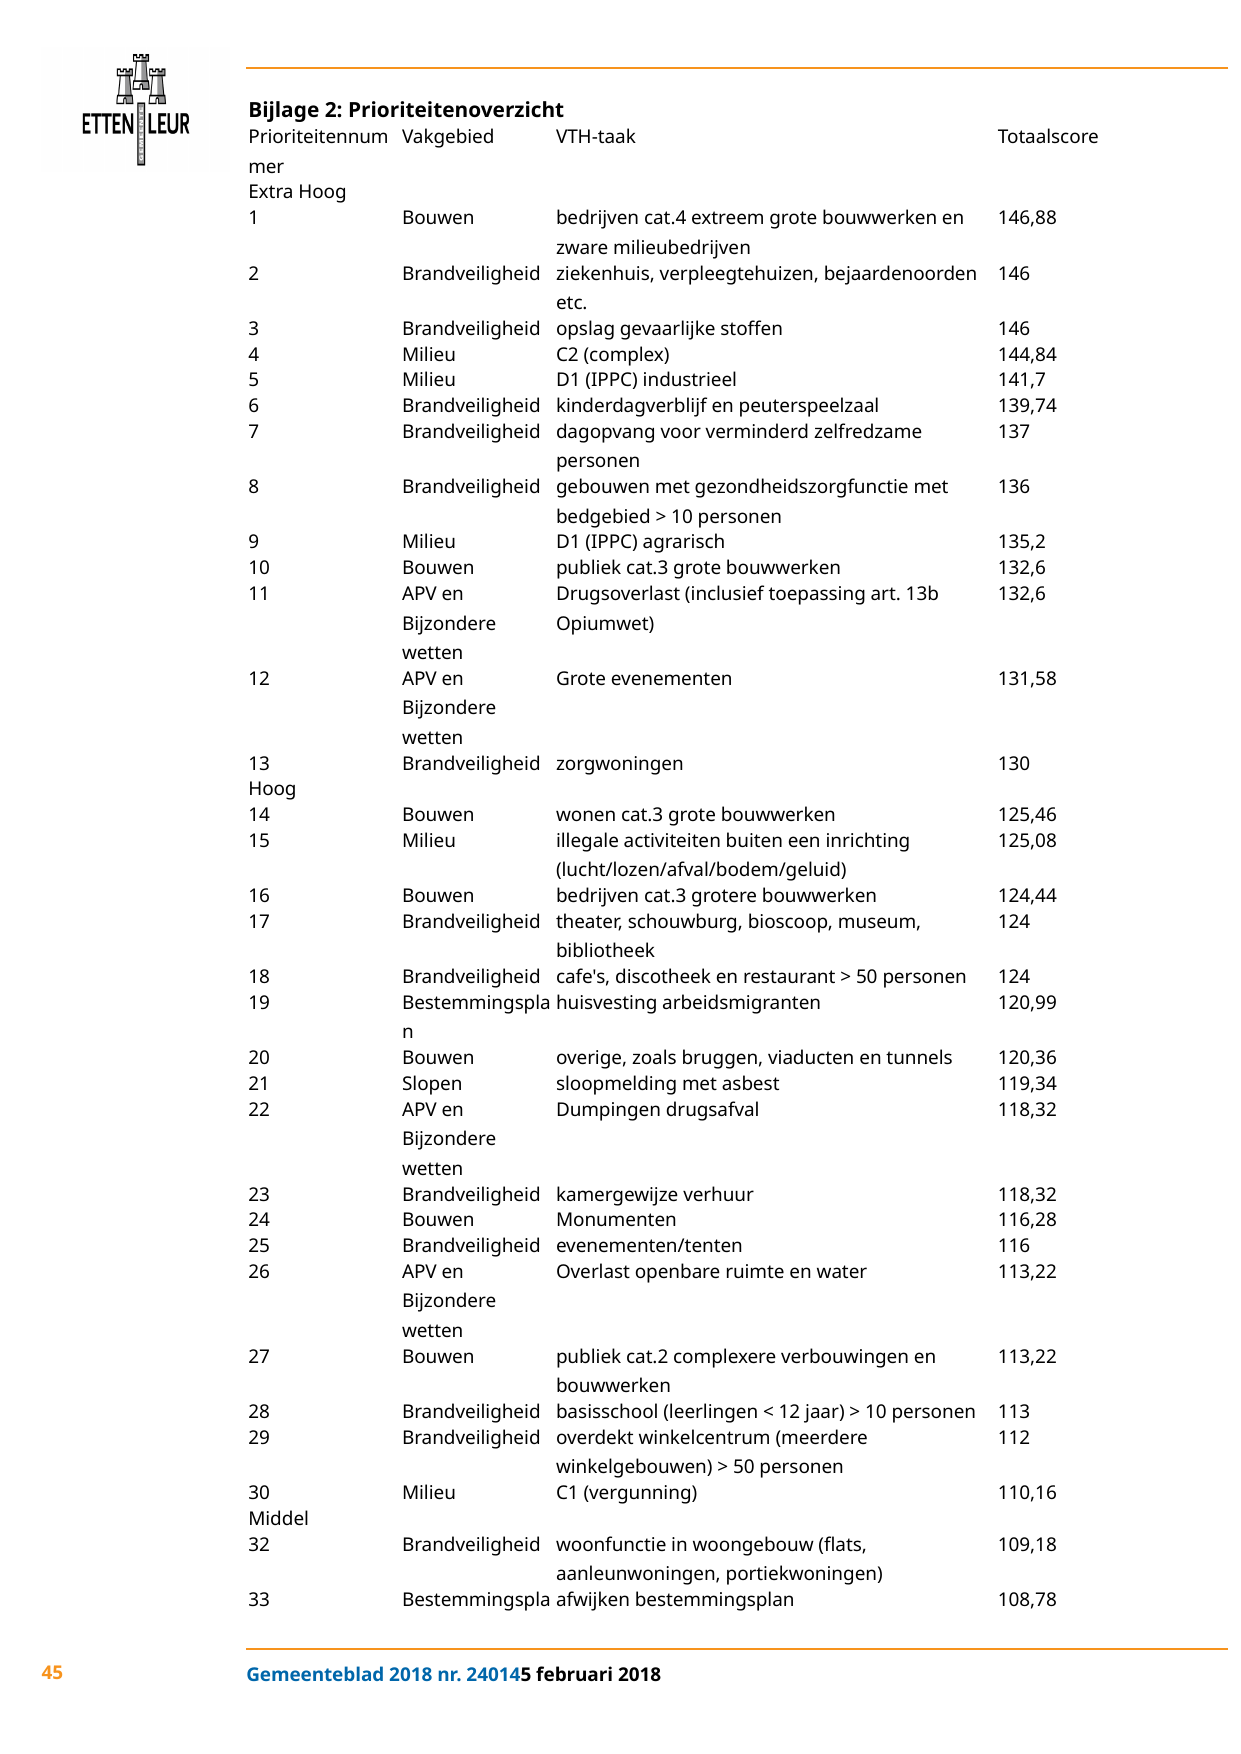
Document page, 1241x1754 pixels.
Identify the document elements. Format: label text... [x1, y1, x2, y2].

table_cell Bestemmingsplan [402, 989, 556, 1044]
table_cell 118,32 [998, 1096, 1152, 1181]
table_cell 11 [248, 580, 402, 665]
table_cell huisvesting arbeidsmigranten [556, 989, 998, 1044]
table_cell 23 [248, 1181, 402, 1207]
table_cell 12 [248, 665, 402, 750]
table_cell Bouwen [402, 801, 556, 827]
table_cell dagopvang voor verminderd zelfredzame personen [556, 418, 998, 473]
table_cell Bestemmingspla [402, 1586, 556, 1612]
table_cell overige, zoals bruggen, viaducten en tunnels [556, 1045, 998, 1070]
table_cell 27 [248, 1343, 402, 1398]
table_cell bedrijven cat.4 extreem grote bouwwerken en zware milieubedrijven [556, 205, 998, 260]
table_cell D1 (IPPC) industrieel [556, 367, 998, 392]
table_cell APV en Bijzondere wetten [402, 1258, 556, 1343]
table_cell overdekt winkelcentrum (meerdere winkelgebouwen) > 50 personen [556, 1424, 998, 1479]
table_cell 24 [248, 1207, 402, 1232]
table_cell 146 [998, 315, 1152, 341]
table_cell 19 [248, 989, 402, 1044]
table_cell woonfunctie in woongebouw (flats, aanleunwoningen, portiekwoningen) [556, 1531, 998, 1586]
table_cell C2 (complex) [556, 341, 998, 367]
table_header Totaalscore [998, 124, 1152, 179]
table_cell Middel [248, 1505, 1152, 1531]
table_cell publiek cat.2 complexere verbouwingen en bouwwerken [556, 1343, 998, 1398]
table_header VTH-taak [556, 124, 998, 179]
table_cell 118,32 [998, 1181, 1152, 1207]
table_cell 120,99 [998, 989, 1152, 1044]
table_cell 2 [248, 260, 402, 315]
table_cell 135,2 [998, 529, 1152, 554]
table_cell Milieu [402, 1479, 556, 1505]
table_cell evenementen/tenten [556, 1232, 998, 1258]
table_cell Bouwen [402, 1343, 556, 1398]
table_cell 109,18 [998, 1531, 1152, 1586]
table_cell Slopen [402, 1070, 556, 1096]
table_cell 21 [248, 1070, 402, 1096]
table_cell 9 [248, 529, 402, 554]
table_cell APV en Bijzondere wetten [402, 665, 556, 750]
table_cell 110,16 [998, 1479, 1152, 1505]
table_cell 124 [998, 964, 1152, 989]
table_cell ziekenhuis, verpleegtehuizen, bejaardenoorden etc. [556, 260, 998, 315]
table_cell afwijken bestemmingsplan [556, 1586, 998, 1612]
table_cell Brandveiligheid [402, 964, 556, 989]
table_cell Brandveiligheid [402, 1531, 556, 1586]
table_cell 33 [248, 1586, 402, 1612]
table_cell zorgwoningen [556, 750, 998, 776]
table_cell bedrijven cat.3 grotere bouwwerken [556, 883, 998, 908]
table_cell 113 [998, 1398, 1152, 1424]
table_cell 125,08 [998, 827, 1152, 882]
picture [41, 47, 231, 172]
table_cell Brandveiligheid [402, 750, 556, 776]
table_cell 146,88 [998, 205, 1152, 260]
table_cell 141,7 [998, 367, 1152, 392]
table_cell 17 [248, 908, 402, 963]
table_cell basisschool (leerlingen < 12 jaar) > 10 personen [556, 1398, 998, 1424]
table_cell 29 [248, 1424, 402, 1479]
table_cell 5 [248, 367, 402, 392]
table_cell Bouwen [402, 1207, 556, 1232]
table_cell Bouwen [402, 554, 556, 580]
table_cell 144,84 [998, 341, 1152, 367]
table_cell Milieu [402, 827, 556, 882]
table_cell C1 (vergunning) [556, 1479, 998, 1505]
table_cell theater, schouwburg, bioscoop, museum, bibliotheek [556, 908, 998, 963]
table_cell 125,46 [998, 801, 1152, 827]
table_cell 146 [998, 260, 1152, 315]
table_cell Dumpingen drugsafval [556, 1096, 998, 1181]
table_cell Grote evenementen [556, 665, 998, 750]
table_cell 26 [248, 1258, 402, 1343]
table_cell kamergewijze verhuur [556, 1181, 998, 1207]
table_cell 16 [248, 883, 402, 908]
table_cell Brandveiligheid [402, 418, 556, 473]
table_cell 119,34 [998, 1070, 1152, 1096]
table_cell illegale activiteiten buiten een inrichting (lucht/lozen/afval/bodem/geluid) [556, 827, 998, 882]
text Bijlage 2: Prioriteitenoverzicht [248, 95, 1152, 123]
table_cell 116,28 [998, 1207, 1152, 1232]
table_cell 131,58 [998, 665, 1152, 750]
table_cell 132,6 [998, 580, 1152, 665]
table_cell D1 (IPPC) agrarisch [556, 529, 998, 554]
table_cell Milieu [402, 367, 556, 392]
table_cell 130 [998, 750, 1152, 776]
table_cell Bouwen [402, 1045, 556, 1070]
table_cell 132,6 [998, 554, 1152, 580]
table_cell 136 [998, 473, 1152, 529]
table_cell 10 [248, 554, 402, 580]
table_cell Extra Hoog [248, 179, 1152, 204]
table_cell Brandveiligheid [402, 1398, 556, 1424]
table_cell Monumenten [556, 1207, 998, 1232]
table_cell Overlast openbare ruimte en water [556, 1258, 998, 1343]
table_header Prioriteitennummer [248, 124, 402, 179]
table_cell 137 [998, 418, 1152, 473]
table_cell Brandveiligheid [402, 1181, 556, 1207]
table_cell Brandveiligheid [402, 908, 556, 963]
table_cell opslag gevaarlijke stoffen [556, 315, 998, 341]
table_cell Brandveiligheid [402, 1424, 556, 1479]
table_cell 20 [248, 1045, 402, 1070]
table_cell Brandveiligheid [402, 260, 556, 315]
table_cell Brandveiligheid [402, 315, 556, 341]
table_cell 25 [248, 1232, 402, 1258]
table_cell 32 [248, 1531, 402, 1586]
table_cell 15 [248, 827, 402, 882]
table_cell 8 [248, 473, 402, 529]
table_cell 30 [248, 1479, 402, 1505]
table_cell APV en Bijzondere wetten [402, 580, 556, 665]
table_cell Brandveiligheid [402, 473, 556, 529]
table_cell Drugsoverlast (inclusief toepassing art. 13b Opiumwet) [556, 580, 998, 665]
table_cell Hoog [248, 776, 1152, 801]
table_cell wonen cat.3 grote bouwwerken [556, 801, 998, 827]
table_cell 113,22 [998, 1258, 1152, 1343]
table_cell 13 [248, 750, 402, 776]
table_cell 124,44 [998, 883, 1152, 908]
table_cell 113,22 [998, 1343, 1152, 1398]
table_cell Brandveiligheid [402, 1232, 556, 1258]
table_cell 124 [998, 908, 1152, 963]
table_cell 6 [248, 392, 402, 418]
table_cell Milieu [402, 341, 556, 367]
table_cell Bouwen [402, 205, 556, 260]
table_cell 1 [248, 205, 402, 260]
table_header Vakgebied [402, 124, 556, 179]
table_cell 18 [248, 964, 402, 989]
table_cell 112 [998, 1424, 1152, 1479]
table_cell Milieu [402, 529, 556, 554]
table_cell 4 [248, 341, 402, 367]
table_cell Bouwen [402, 883, 556, 908]
table_cell 14 [248, 801, 402, 827]
table_cell 7 [248, 418, 402, 473]
table_cell kinderdagverblijf en peuterspeelzaal [556, 392, 998, 418]
table_cell sloopmelding met asbest [556, 1070, 998, 1096]
table_cell 120,36 [998, 1045, 1152, 1070]
table_cell 108,78 [998, 1586, 1152, 1612]
table_cell 116 [998, 1232, 1152, 1258]
table_cell 139,74 [998, 392, 1152, 418]
table_cell 3 [248, 315, 402, 341]
table_cell 22 [248, 1096, 402, 1181]
table_cell publiek cat.3 grote bouwwerken [556, 554, 998, 580]
table_cell Brandveiligheid [402, 392, 556, 418]
table_cell gebouwen met gezondheidszorgfunctie met bedgebied > 10 personen [556, 473, 998, 529]
table_cell 28 [248, 1398, 402, 1424]
table_cell APV en Bijzondere wetten [402, 1096, 556, 1181]
table_cell cafe's, discotheek en restaurant > 50 personen [556, 964, 998, 989]
